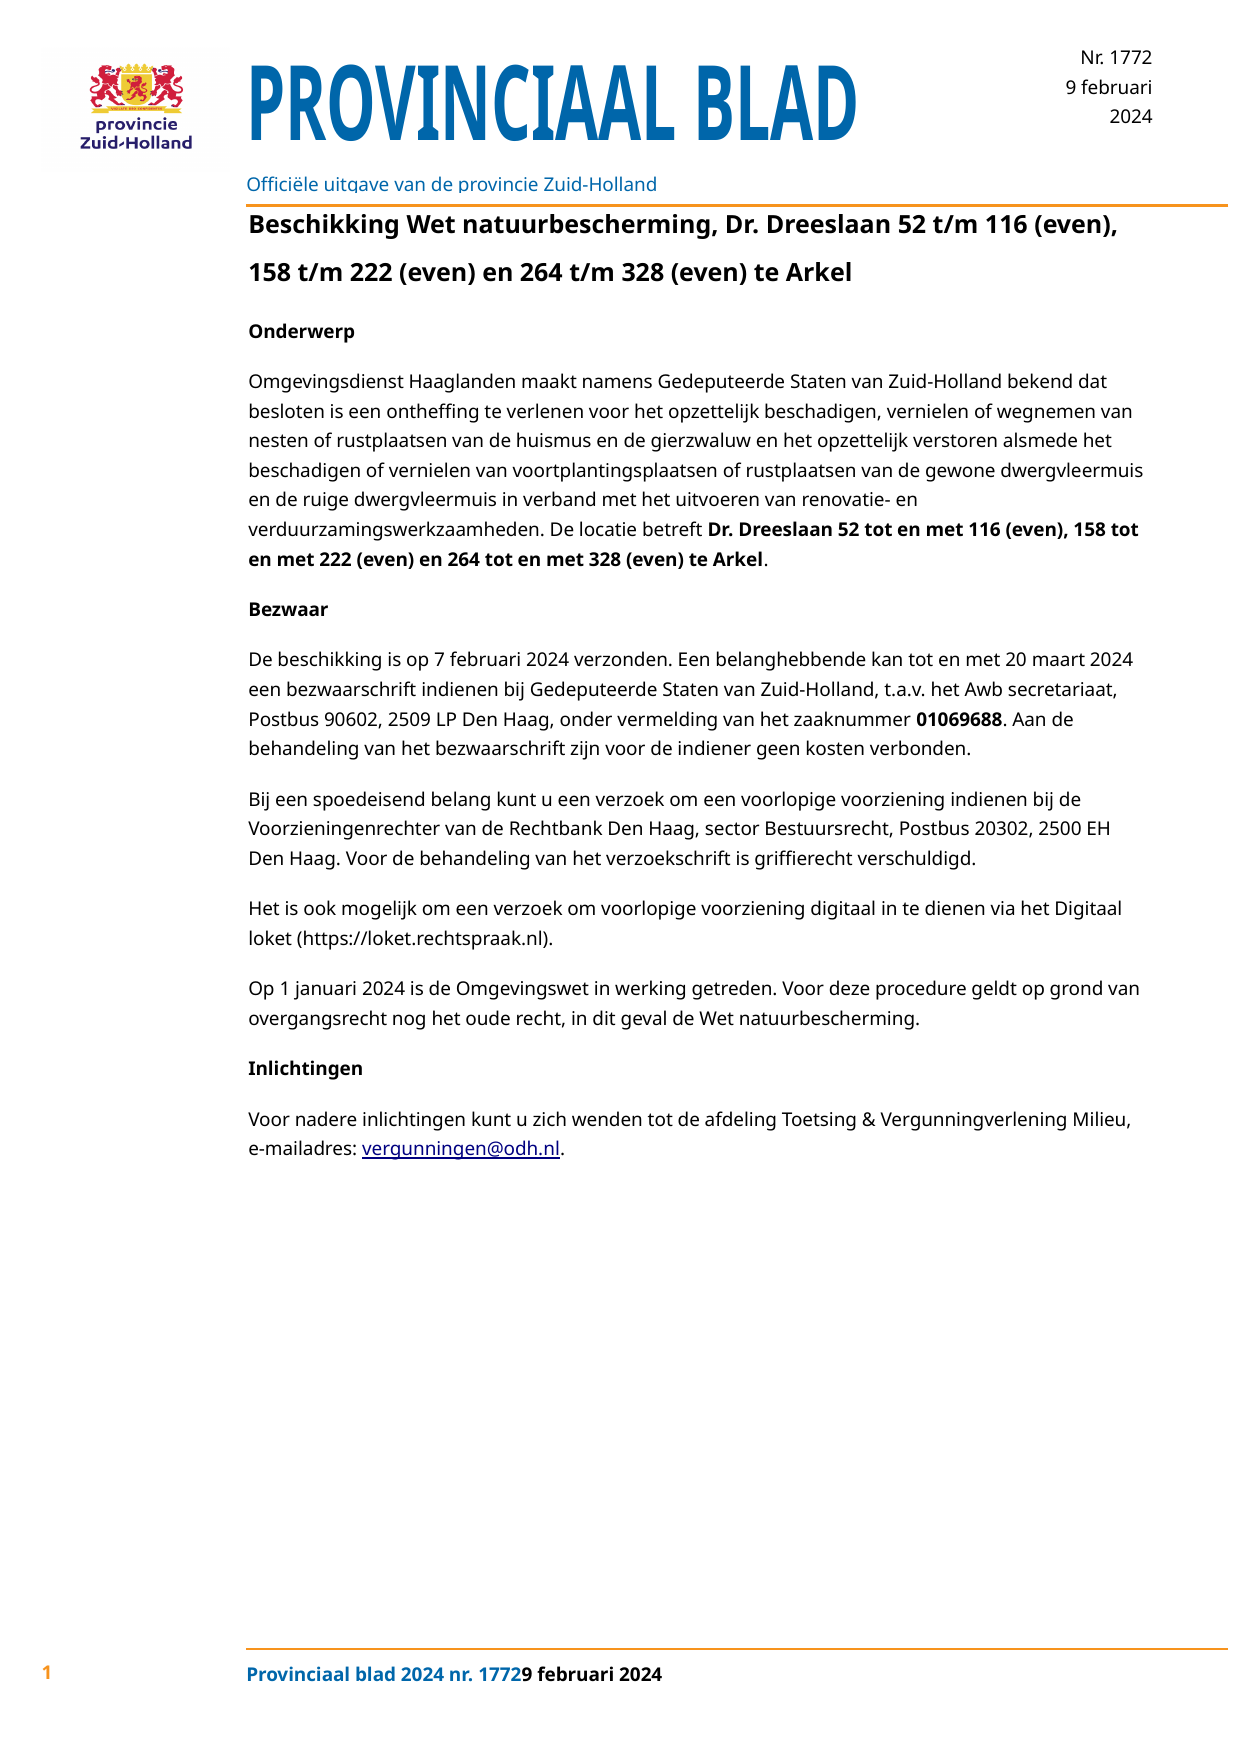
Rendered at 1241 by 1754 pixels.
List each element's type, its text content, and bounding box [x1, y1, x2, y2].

text De beschikking is op 7 februari 2024 verzonden. Een belanghebbende kan tot en met 20 maart 2024 een bezwaarschrift indienen bij Gedeputeerde Staten van Zuid-Holland, t.a.v. het Awb secretariaat, Postbus 90602, 2509 LP Den Haag, onder vermelding van het zaaknummer 01069688. Aan de behandeling van het bezwaarschrift zijn voor de indiener geen kosten verbonden. [248, 647, 1152, 761]
text Onderwerp [248, 318, 1152, 344]
text Bezwaar [248, 596, 1152, 622]
text Inlichtingen [248, 1055, 1152, 1081]
text Bij een spoedeisend belang kunt u een verzoek om een voorlopige voorziening indienen bij de Voorzieningenrechter van de Rechtbank Den Haag, sector Bestuursrecht, Postbus 20302, 2500 EH Den Haag. Voor de behandeling van het verzoekschrift is griffierecht verschuldigd. [248, 786, 1152, 871]
text Voor nadere inlichtingen kunt u zich wenden tot de afdeling Toetsing & Vergunningverlening Milieu, e-mailadres: vergunningen@odh.nl. [248, 1106, 1152, 1161]
text Het is ook mogelijk om een verzoek om voorlopige voorziening digitaal in te dienen via het Digitaal loket (https://loket.rechtspraak.nl). [248, 895, 1152, 951]
picture [41, 47, 231, 172]
text Omgevingsdienst Haaglanden maakt namens Gedeputeerde Staten van Zuid-Holland bekend dat besloten is een ontheffing te verlenen voor het opzettelijk beschadigen, vernielen of wegnemen van nesten of rustplaatsen van de huismus en de gierzwaluw en het opzettelijk verstoren alsmede het beschadigen of vernielen van voortplantingsplaatsen of rustplaatsen van de gewone dwergvleermuis en de ruige dwergvleermuis in verband met het uitvoeren van renovatie- en verduurzamingswerkzaamheden. De locatie betreft Dr. Dreeslaan 52 tot en met 116 (even), 158 tot en met 222 (even) en 264 tot en met 328 (even) te Arkel. [248, 368, 1152, 572]
text Beschikking Wet natuurbescherming, Dr. Dreeslaan 52 t/m 116 (even), 158 t/m 222 (even) en 264 t/m 328 (even) te Arkel [248, 207, 1152, 288]
text Op 1 januari 2024 is de Omgevingswet in werking getreden. Voor deze procedure geldt op grond van overgangsrecht nog het oude recht, in dit geval de Wet natuurbescherming. [248, 975, 1152, 1031]
